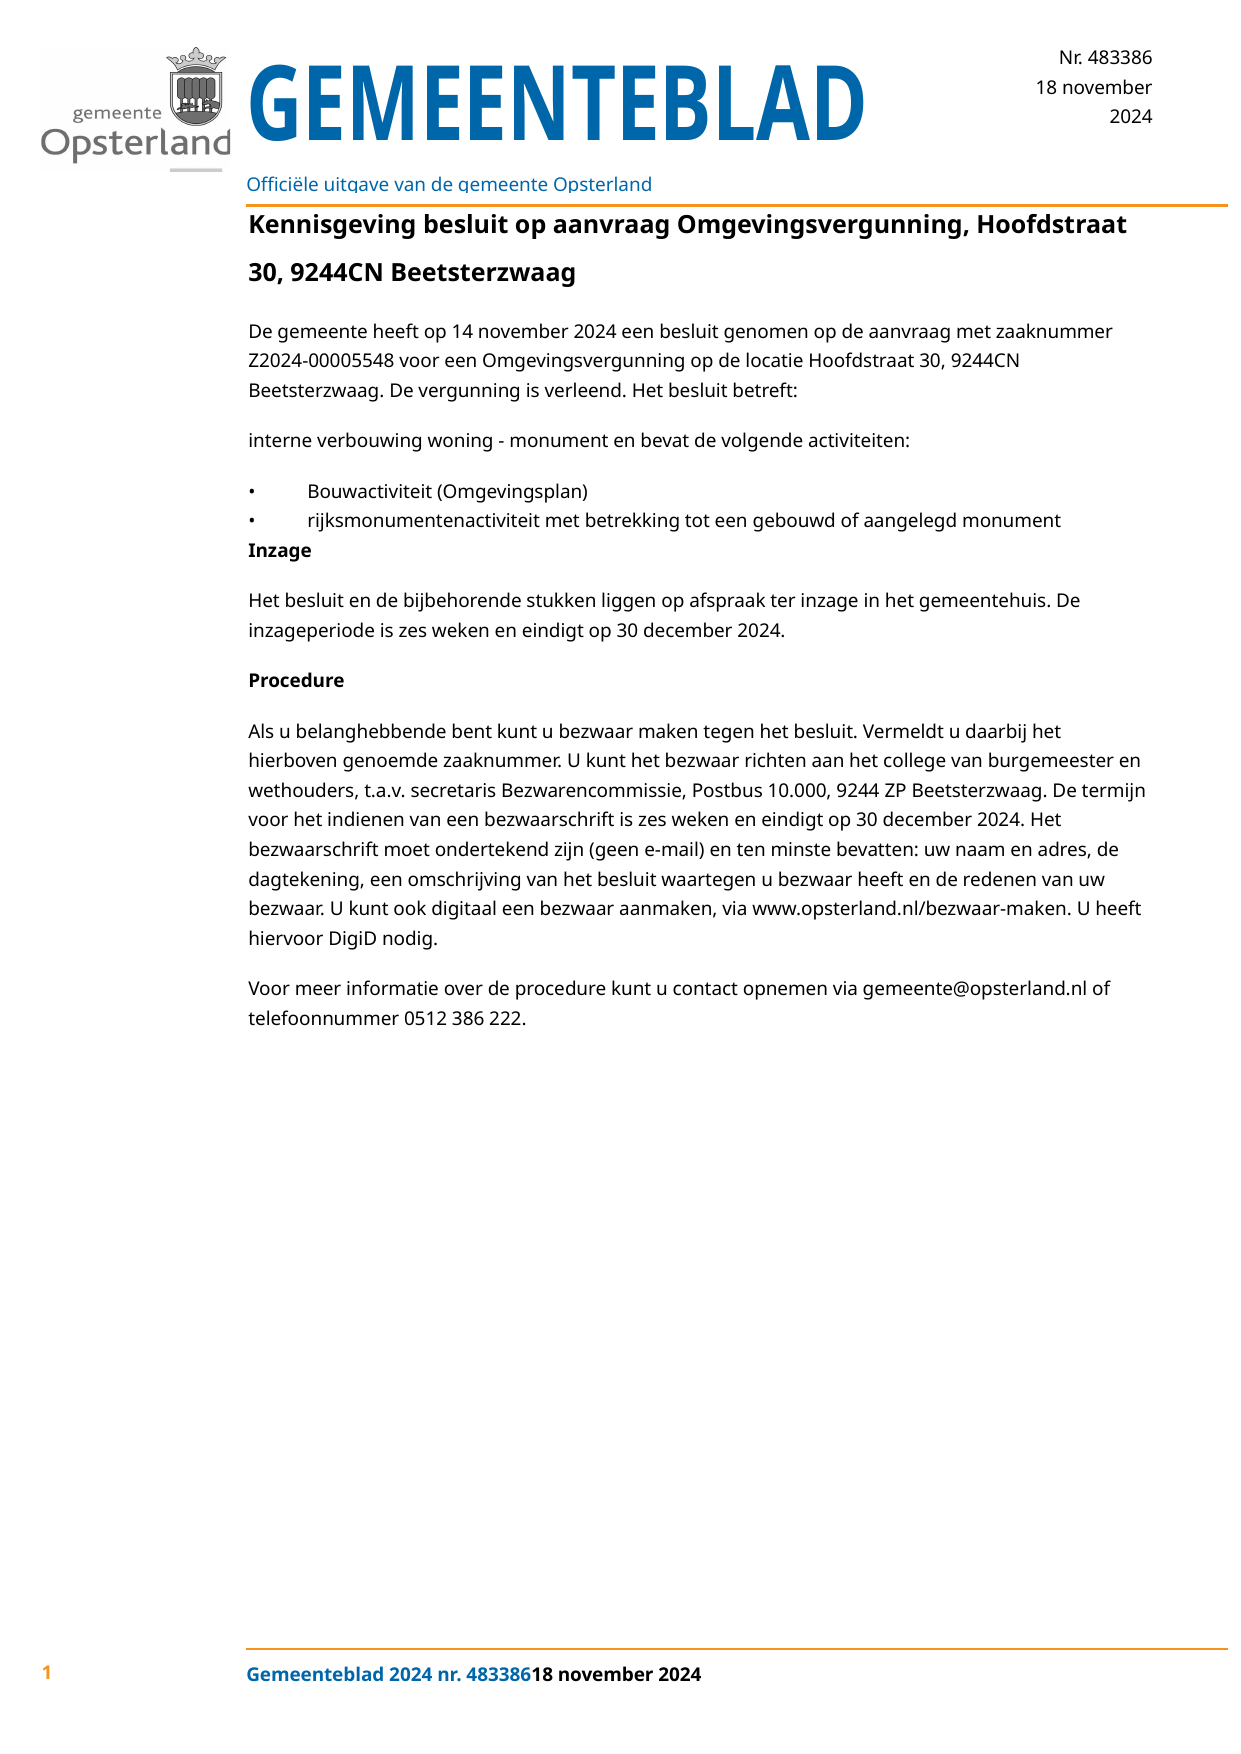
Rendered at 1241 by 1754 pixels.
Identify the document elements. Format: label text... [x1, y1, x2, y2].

text Inzage [248, 537, 1152, 563]
text De gemeente heeft op 14 november 2024 een besluit genomen op de aanvraag met zaaknummer Z2024-00005548 voor een Omgevingsvergunning op de locatie Hoofdstraat 30, 9244CN Beetsterzwaag. De vergunning is verleend. Het besluit betreft: [248, 318, 1152, 403]
text Het besluit en de bijbehorende stukken liggen op afspraak ter inzage in het gemeentehuis. De inzageperiode is zes weken en eindigt op 30 december 2024. [248, 587, 1152, 643]
list rijksmonumentenactiviteit met betrekking tot een gebouwd of aangelegd monument [248, 507, 1152, 533]
text Procedure [248, 667, 1152, 693]
text Kennisgeving besluit op aanvraag Omgevingsvergunning, Hoofdstraat 30, 9244CN Beetsterzwaag [248, 207, 1152, 288]
text interne verbouwing woning - monument en bevat de volgende activiteiten: [248, 427, 1152, 453]
picture [41, 47, 231, 172]
text Voor meer informatie over de procedure kunt u contact opnemen via gemeente@opsterland.nl of telefoonnummer 0512 386 222. [248, 975, 1152, 1031]
list Bouwactiviteit (Omgevingsplan) [248, 478, 1152, 504]
text Als u belanghebbende bent kunt u bezwaar maken tegen het besluit. Vermeldt u daarbij het hierboven genoemde zaaknummer. U kunt het bezwaar richten aan het college van burgemeester en wethouders, t.a.v. secretaris Bezwarencommissie, Postbus 10.000, 9244 ZP Beetsterzwaag. De termijn voor het indienen van een bezwaarschrift is zes weken en eindigt op 30 december 2024. Het bezwaarschrift moet ondertekend zijn (geen e-mail) en ten minste bevatten: uw naam en adres, de dagtekening, een omschrijving van het besluit waartegen u bezwaar heeft en de redenen van uw bezwaar. U kunt ook digitaal een bezwaar aanmaken, via www.opsterland.nl/bezwaar-maken. U heeft hiervoor DigiD nodig. [248, 718, 1152, 951]
